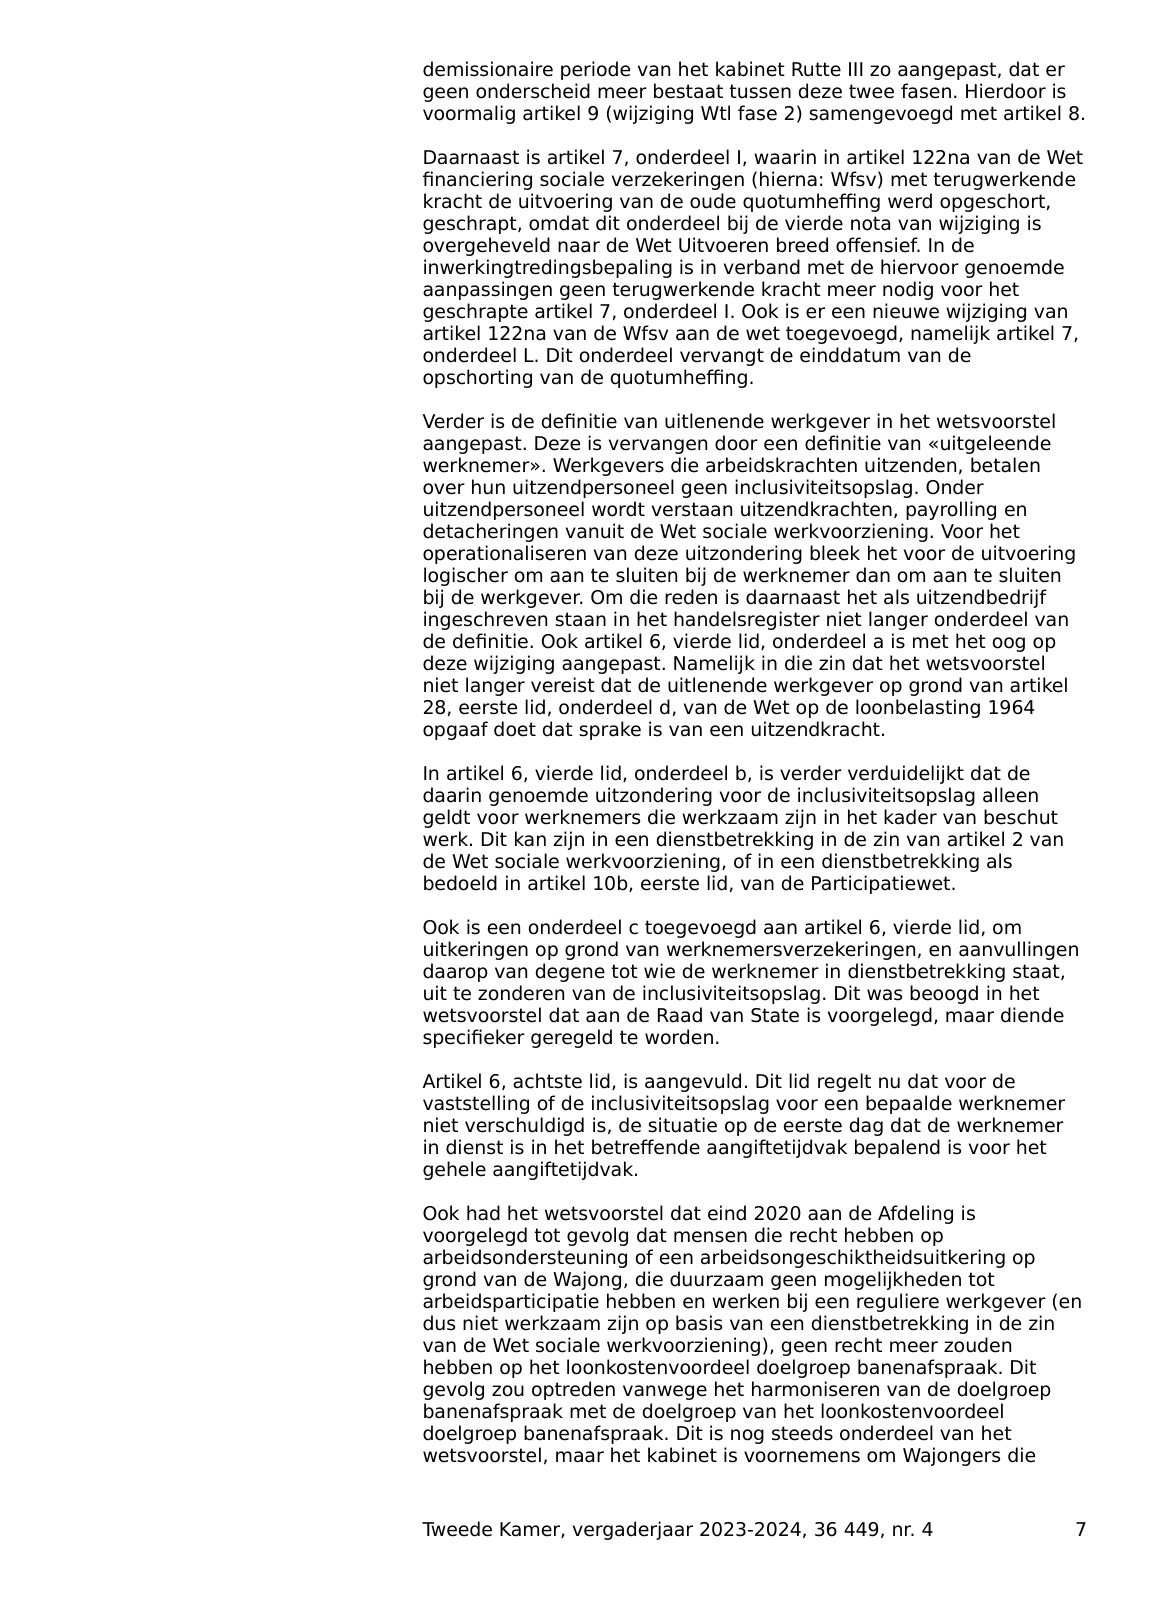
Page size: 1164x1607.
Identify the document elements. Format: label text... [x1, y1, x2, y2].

text In artikel 6, vierde lid, onderdeel b, is verder verduidelijkt dat de daarin genoemde uitzondering voor de inclusiviteitsopslag alleen geldt voor werknemers die werkzaam zijn in het kader van beschut werk. Dit kan zijn in een dienstbetrekking in de zin van artikel 2 van de Wet sociale werkvoorziening, of in een dienstbetrekking als bedoeld in artikel 10b, eerste lid, van de Participatiewet. [422, 763, 1087, 895]
text demissionaire periode van het kabinet Rutte III zo aangepast, dat er geen onderscheid meer bestaat tussen deze twee fasen. Hierdoor is voormalig artikel 9 (wijziging Wtl fase 2) samengevoegd met artikel 8. [422, 59, 1087, 125]
text Verder is de definitie van uitlenende werkgever in het wetsvoorstel aangepast. Deze is vervangen door een definitie van «uitgeleende werknemer». Werkgevers die arbeidskrachten uitzenden, betalen over hun uitzendpersoneel geen inclusiviteitsopslag. Onder uitzendpersoneel wordt verstaan uitzendkrachten, payrolling en detacheringen vanuit de Wet sociale werkvoorziening. Voor het operationaliseren van deze uitzondering bleek het voor de uitvoering logischer om aan te sluiten bij de werknemer dan om aan te sluiten bij de werkgever. Om die reden is daarnaast het als uitzendbedrijf ingeschreven staan in het handelsregister niet langer onderdeel van de definitie. Ook artikel 6, vierde lid, onderdeel a is met het oog op deze wijziging aangepast. Namelijk in die zin dat het wetsvoorstel niet langer vereist dat de uitlenende werkgever op grond van artikel 28, eerste lid, onderdeel d, van de Wet op de loonbelasting 1964 opgaaf doet dat sprake is van een uitzendkracht. [422, 411, 1087, 741]
text Ook is een onderdeel c toegevoegd aan artikel 6, vierde lid, om uitkeringen op grond van werknemersverzekeringen, en aanvullingen daarop van degene tot wie de werknemer in dienstbetrekking staat, uit te zonderen van de inclusiviteitsopslag. Dit was beoogd in het wetsvoorstel dat aan de Raad van State is voorgelegd, maar diende specifieker geregeld te worden. [422, 917, 1087, 1049]
text Ook had het wetsvoorstel dat eind 2020 aan de Afdeling is voorgelegd tot gevolg dat mensen die recht hebben op arbeidsondersteuning of een arbeidsongeschiktheidsuitkering op grond van de Wajong, die duurzaam geen mogelijkheden tot arbeidsparticipatie hebben en werken bij een reguliere werkgever (en dus niet werkzaam zijn op basis van een dienstbetrekking in de zin van de Wet sociale werkvoorziening), geen recht meer zouden hebben op het loonkostenvoordeel doelgroep banenafspraak. Dit gevolg zou optreden vanwege het harmoniseren van de doelgroep banenafspraak met de doelgroep van het loonkostenvoordeel doelgroep banenafspraak. Dit is nog steeds onderdeel van het wetsvoorstel, maar het kabinet is voornemens om Wajongers die [422, 1203, 1087, 1467]
text Artikel 6, achtste lid, is aangevuld. Dit lid regelt nu dat voor de vaststelling of de inclusiviteitsopslag voor een bepaalde werknemer niet verschuldigd is, de situatie op de eerste dag dat de werknemer in dienst is in het betreffende aangiftetijdvak bepalend is voor het gehele aangiftetijdvak. [422, 1071, 1087, 1181]
text Daarnaast is artikel 7, onderdeel I, waarin in artikel 122na van de Wet financiering sociale verzekeringen (hierna: Wfsv) met terugwerkende kracht de uitvoering van de oude quotumheffing werd opgeschort, geschrapt, omdat dit onderdeel bij de vierde nota van wijziging is overgeheveld naar de Wet Uitvoeren breed offensief. In de inwerkingtredingsbepaling is in verband met de hiervoor genoemde aanpassingen geen terugwerkende kracht meer nodig voor het geschrapte artikel 7, onderdeel I. Ook is er een nieuwe wijziging van artikel 122na van de Wfsv aan de wet toegevoegd, namelijk artikel 7, onderdeel L. Dit onderdeel vervangt de einddatum van de opschorting van de quotumheffing. [422, 147, 1087, 389]
